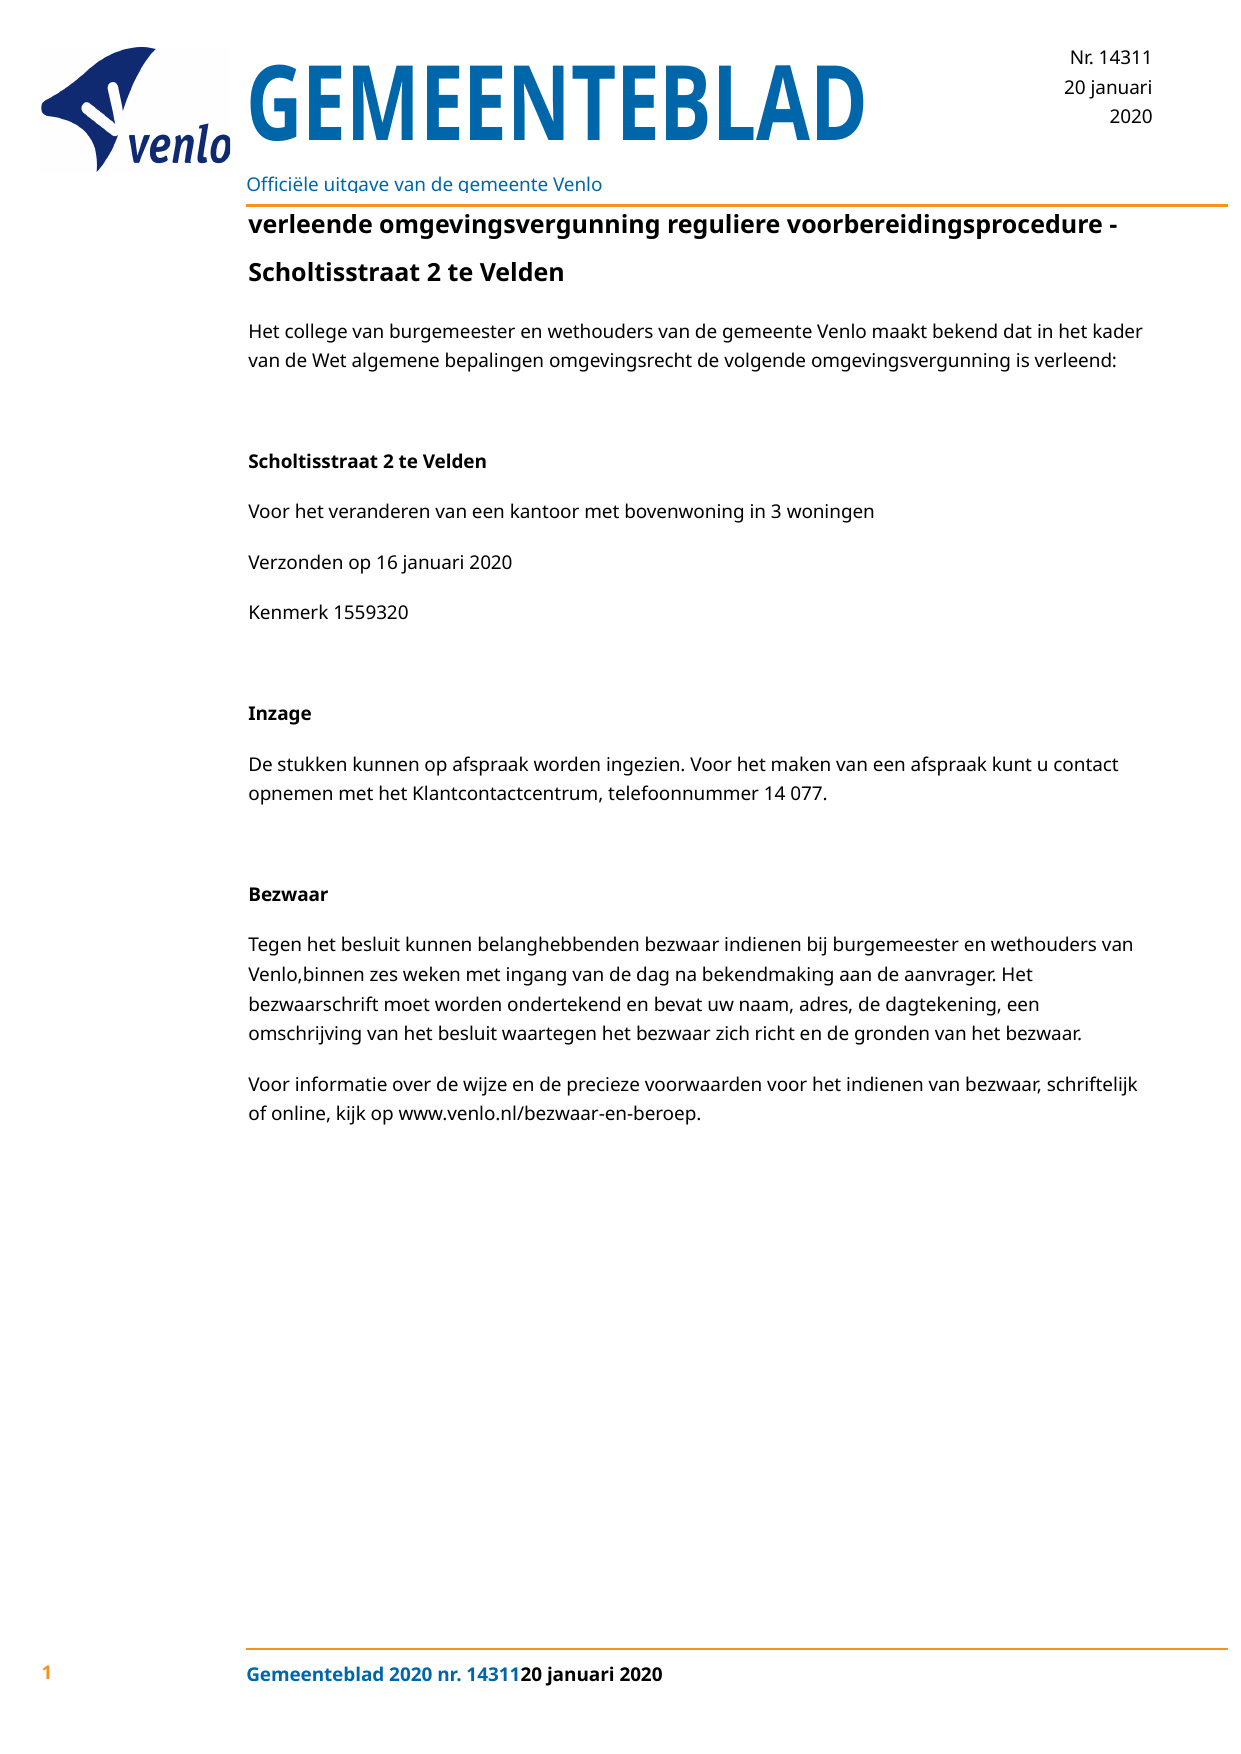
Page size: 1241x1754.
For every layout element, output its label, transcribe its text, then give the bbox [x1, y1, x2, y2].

text verleende omgevingsvergunning reguliere voorbereidingsprocedure - Scholtisstraat 2 te Velden [248, 207, 1152, 288]
text Inzage [248, 700, 1152, 726]
text Bezwaar [248, 881, 1152, 907]
text Scholtisstraat 2 te Velden [248, 448, 1152, 474]
picture [41, 47, 231, 172]
text Het college van burgemeester en wethouders van de gemeente Venlo maakt bekend dat in het kader van de Wet algemene bepalingen omgevingsrecht de volgende omgevingsvergunning is verleend: [248, 318, 1152, 373]
text Voor informatie over de wijze en de precieze voorwaarden voor het indienen van bezwaar, schriftelijk of online, kijk op www.venlo.nl/bezwaar-en-beroep. [248, 1071, 1152, 1126]
text Tegen het besluit kunnen belanghebbenden bezwaar indienen bij burgemeester en wethouders van Venlo,binnen zes weken met ingang van de dag na bekendmaking aan de aanvrager. Het bezwaarschrift moet worden ondertekend en bevat uw naam, adres, de dagtekening, een omschrijving van het besluit waartegen het bezwaar zich richt en de gronden van het bezwaar. [248, 932, 1152, 1046]
text Voor het veranderen van een kantoor met bovenwoning in 3 woningen [248, 499, 1152, 524]
text De stukken kunnen op afspraak worden ingezien. Voor het maken van een afspraak kunt u contact opnemen met het Klantcontactcentrum, telefoonnummer 14 077. [248, 751, 1152, 806]
text Kenmerk 1559320 [248, 599, 1152, 625]
text Verzonden op 16 januari 2020 [248, 549, 1152, 575]
